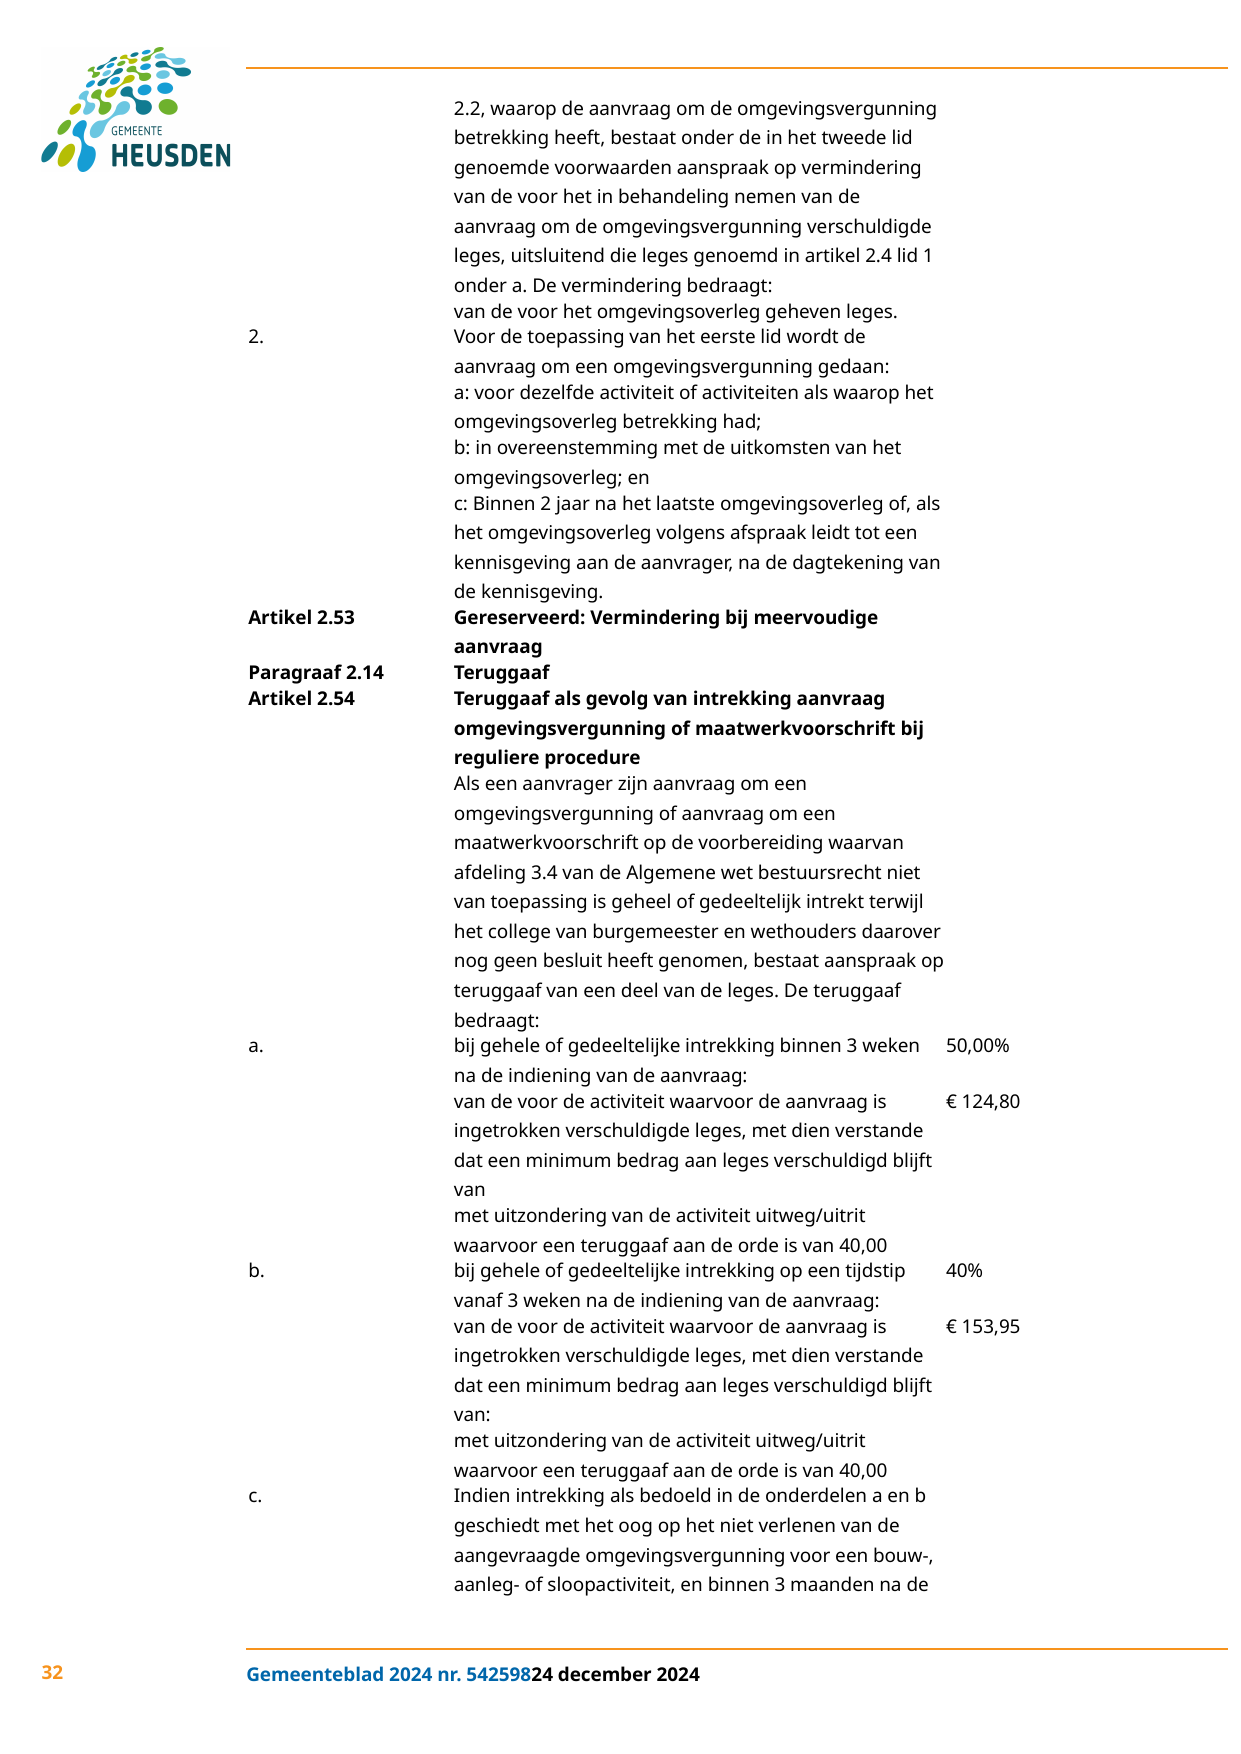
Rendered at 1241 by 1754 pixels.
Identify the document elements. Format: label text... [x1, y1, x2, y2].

table_cell a: voor dezelfde activiteit of activiteiten als waarop het omgevingsoverleg betrekking had; [454, 379, 946, 434]
table_cell Artikel 2.53 [248, 604, 454, 659]
table_cell met uitzondering van de activiteit uitweg/uitrit waarvoor een teruggaaf aan de orde is van 40,00 [454, 1202, 946, 1258]
table_cell met uitzondering van de activiteit uitweg/uitrit waarvoor een teruggaaf aan de orde is van 40,00 [454, 1428, 946, 1483]
table_cell [946, 660, 1152, 685]
table_cell [248, 434, 454, 490]
table_cell [248, 1202, 454, 1258]
table_cell [248, 298, 454, 324]
table_cell [248, 1313, 454, 1427]
table_cell [248, 770, 454, 1032]
table_cell [946, 490, 1152, 604]
table_cell [946, 770, 1152, 1032]
table_cell c. [248, 1483, 454, 1597]
table_cell [946, 379, 1152, 434]
table_cell van de voor de activiteit waarvoor de aanvraag is ingetrokken verschuldigde leges, met dien verstande dat een minimum bedrag aan leges verschuldigd blijft van: [454, 1313, 946, 1427]
table_cell [248, 95, 454, 298]
table_cell Teruggaaf als gevolg van intrekking aanvraag omgevingsvergunning of maatwerkvoorschrift bij reguliere procedure [454, 685, 946, 770]
table_cell van de voor de activiteit waarvoor de aanvraag is ingetrokken verschuldigde leges, met dien verstande dat een minimum bedrag aan leges verschuldigd blijft van [454, 1088, 946, 1202]
table_cell [946, 1202, 1152, 1258]
table_cell [946, 434, 1152, 490]
table_cell [946, 1483, 1152, 1597]
table_cell bij gehele of gedeeltelijke intrekking binnen 3 weken na de indiening van de aanvraag: [454, 1033, 946, 1088]
table_cell Artikel 2.54 [248, 685, 454, 770]
table_cell € 153,95 [946, 1313, 1152, 1427]
table_cell [248, 1428, 454, 1483]
table_cell Paragraaf 2.14 [248, 660, 454, 685]
table_cell € 124,80 [946, 1088, 1152, 1202]
table_cell [946, 324, 1152, 379]
table_cell Indien intrekking als bedoeld in de onderdelen a en b geschiedt met het oog op het niet verlenen van de aangevraagde omgevingsvergunning voor een bouw-, aanleg- of sloopactiviteit, en binnen 3 maanden na de [454, 1483, 946, 1597]
table_cell 2.2, waarop de aanvraag om de omgevingsvergunning betrekking heeft, bestaat onder de in het tweede lid genoemde voorwaarden aanspraak op vermindering van de voor het in behandeling nemen van de aanvraag om de omgevingsvergunning verschuldigde leges, uitsluitend die leges genoemd in artikel 2.4 lid 1 onder a. De vermindering bedraagt: [454, 95, 946, 298]
table_cell b: in overeenstemming met de uitkomsten van het omgevingsoverleg; en [454, 434, 946, 490]
table_cell bij gehele of gedeeltelijke intrekking op een tijdstip vanaf 3 weken na de indiening van de aanvraag: [454, 1258, 946, 1313]
table_cell [946, 95, 1152, 298]
table_cell Gereserveerd: Vermindering bij meervoudige aanvraag [454, 604, 946, 659]
table_cell [946, 604, 1152, 659]
table_cell Teruggaaf [454, 660, 946, 685]
picture [41, 47, 231, 172]
table_cell 40% [946, 1258, 1152, 1313]
table_cell [248, 379, 454, 434]
table_cell [248, 1088, 454, 1202]
table_cell Als een aanvrager zijn aanvraag om een omgevingsvergunning of aanvraag om een maatwerkvoorschrift op de voorbereiding waarvan afdeling 3.4 van de Algemene wet bestuursrecht niet van toepassing is geheel of gedeeltelijk intrekt terwijl het college van burgemeester en wethouders daarover nog geen besluit heeft genomen, bestaat aanspraak op teruggaaf van een deel van de leges. De teruggaaf bedraagt: [454, 770, 946, 1032]
table_cell 2. [248, 324, 454, 379]
table_cell [946, 685, 1152, 770]
table_cell [248, 490, 454, 604]
table_cell b. [248, 1258, 454, 1313]
table_cell 50,00% [946, 1033, 1152, 1088]
table_cell van de voor het omgevingsoverleg geheven leges. [454, 298, 946, 324]
table_cell a. [248, 1033, 454, 1088]
table_cell [946, 298, 1152, 324]
table_cell [946, 1428, 1152, 1483]
table_cell Voor de toepassing van het eerste lid wordt de aanvraag om een omgevingsvergunning gedaan: [454, 324, 946, 379]
table_cell c: Binnen 2 jaar na het laatste omgevingsoverleg of, als het omgevingsoverleg volgens afspraak leidt tot een kennisgeving aan de aanvrager, na de dagtekening van de kennisgeving. [454, 490, 946, 604]
